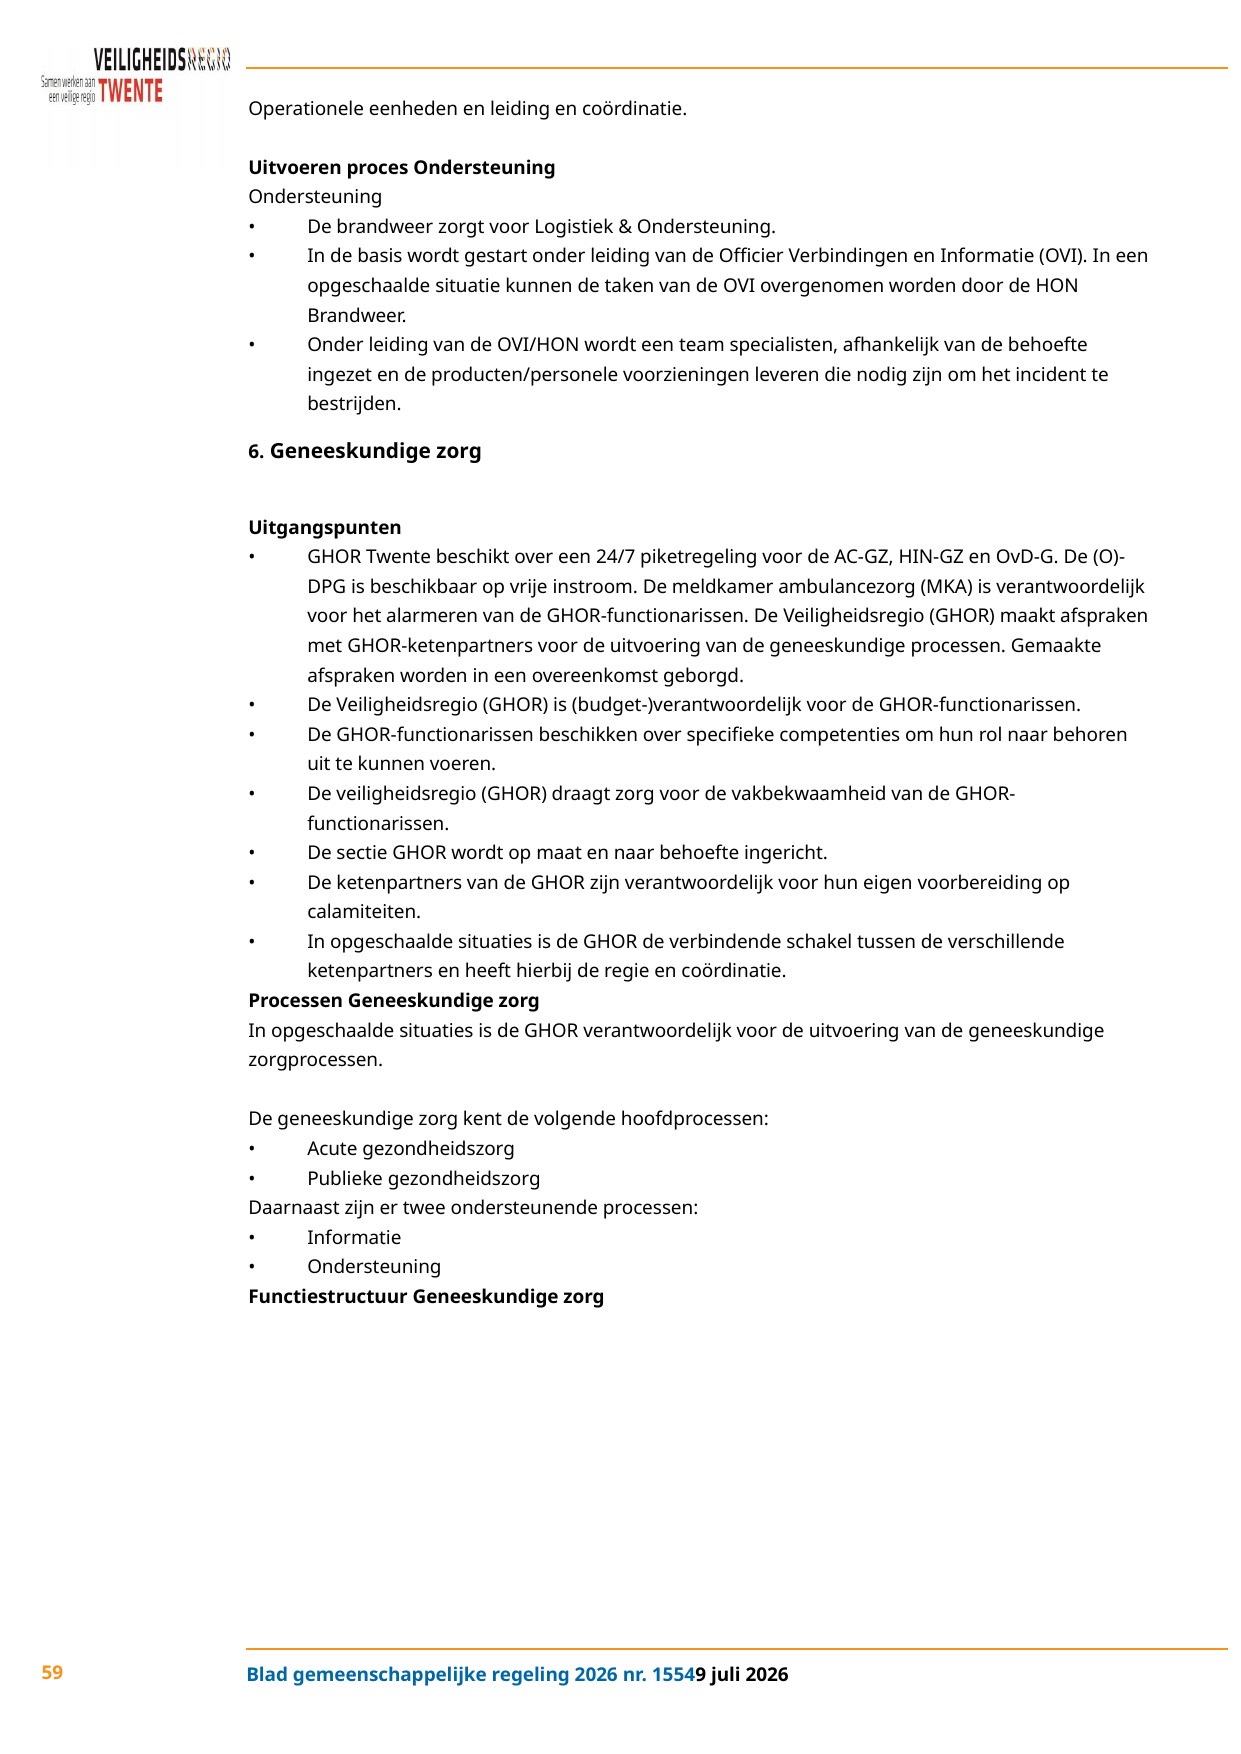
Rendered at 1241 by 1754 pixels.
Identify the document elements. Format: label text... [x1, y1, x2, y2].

text Functiestructuur Geneeskundige zorg [248, 1283, 1152, 1309]
list Publieke gezondheidszorg [248, 1165, 1152, 1191]
text Uitgangspunten [248, 514, 1152, 540]
list GHOR Twente beschikt over een 24/7 piketregeling voor de AC-GZ, HIN-GZ en OvD-G. De (O)-DPG is beschikbaar op vrije instroom. De meldkamer ambulancezorg (MKA) is verantwoordelijk voor het alarmeren van de GHOR-functionarissen. De Veiligheidsregio (GHOR) maakt afspraken met GHOR-ketenpartners voor de uitvoering van de geneeskundige processen. Gemaakte afspraken worden in een overeenkomst geborgd. [248, 543, 1152, 688]
list Informatie [248, 1224, 1152, 1250]
list Onder leiding van de OVI/HON wordt een team specialisten, afhankelijk van de behoefte ingezet en de producten/personele voorzieningen leveren die nodig zijn om het incident te bestrijden. [248, 331, 1152, 416]
text Processen Geneeskundige zorg [248, 987, 1152, 1013]
list In opgeschaalde situaties is de GHOR de verbindende schakel tussen de verschillende ketenpartners en heeft hierbij de regie en coördinatie. [248, 928, 1152, 983]
list De brandweer zorgt voor Logistiek & Ondersteuning. [248, 213, 1152, 239]
picture [41, 47, 231, 172]
text 6. Geneeskundige zorg [248, 436, 1152, 465]
text In opgeschaalde situaties is de GHOR verantwoordelijk voor de uitvoering van de geneeskundige zorgprocessen. [248, 1017, 1152, 1072]
list De ketenpartners van de GHOR zijn verantwoordelijk voor hun eigen voorbereiding op calamiteiten. [248, 869, 1152, 924]
text Ondersteuning [248, 183, 1152, 209]
list De Veiligheidsregio (GHOR) is (budget-)verantwoordelijk voor de GHOR-functionarissen. [248, 691, 1152, 717]
list Ondersteuning [248, 1253, 1152, 1279]
text Uitvoeren proces Ondersteuning [248, 154, 1152, 180]
list Acute gezondheidszorg [248, 1135, 1152, 1161]
list In de basis wordt gestart onder leiding van de Officier Verbindingen en Informatie (OVI). In een opgeschaalde situatie kunnen de taken van de OVI overgenomen worden door de HON Brandweer. [248, 243, 1152, 328]
list De sectie GHOR wordt op maat en naar behoefte ingericht. [248, 839, 1152, 865]
list De GHOR-functionarissen beschikken over specifieke competenties om hun rol naar behoren uit te kunnen voeren. [248, 721, 1152, 776]
text Operationele eenheden en leiding en coördinatie. [248, 95, 1152, 121]
text De geneeskundige zorg kent de volgende hoofdprocessen: [248, 1106, 1152, 1131]
list De veiligheidsregio (GHOR) draagt zorg voor de vakbekwaamheid van de GHOR-functionarissen. [248, 780, 1152, 836]
text Daarnaast zijn er twee ondersteunende processen: [248, 1194, 1152, 1220]
